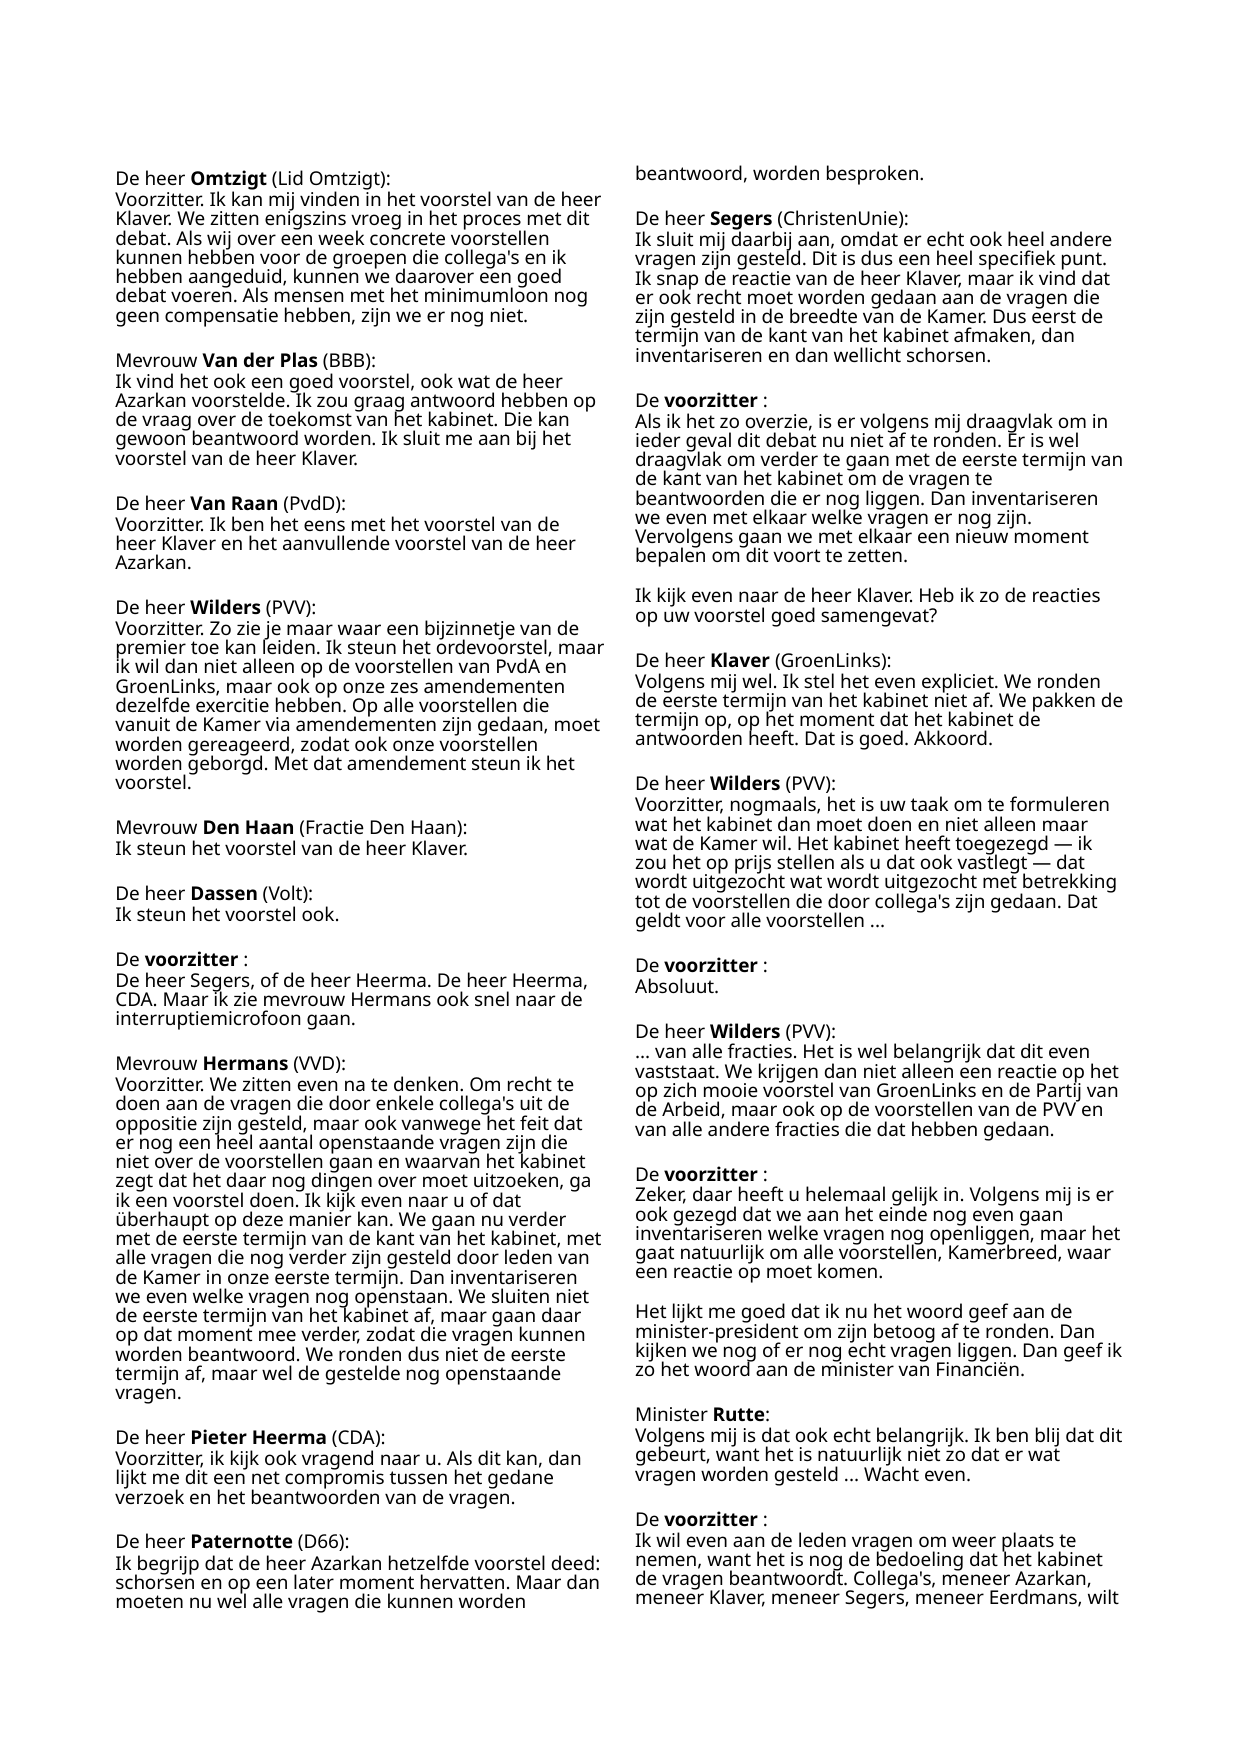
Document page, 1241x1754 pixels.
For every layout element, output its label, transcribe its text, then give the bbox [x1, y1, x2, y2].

text Voorzitter. Ik ben het eens met het voorstel van de heer Klaver en het aanvullende voorstel van de heer Azarkan. [115, 516, 605, 573]
text Zeker, daar heeft u helemaal gelijk in. Volgens mij is er ook gezegd dat we aan het einde nog even gaan inventariseren welke vragen nog openliggen, maar het gaat natuurlijk om alle voorstellen, Kamerbreed, waar een reactie op moet komen. [635, 1186, 1125, 1283]
text Ik begrijp dat de heer Azarkan hetzelfde voorstel deed: schorsen en op een later moment hervatten. Maar dan moeten nu wel alle vragen die kunnen worden [115, 1554, 605, 1612]
text De heer Pieter Heerma (CDA): [115, 1424, 605, 1450]
text ... van alle fracties. Het is wel belangrijk dat dit even vaststaat. We krijgen dan niet alleen een reactie op het op zich mooie voorstel van GroenLinks en de Partij van de Arbeid, maar ook op de voorstellen van de PVV en van alle andere fracties die dat hebben gedaan. [635, 1043, 1125, 1140]
text De heer Paternotte (D66): [115, 1529, 605, 1554]
text Ik wil even aan de leden vragen om weer plaats te nemen, want het is nog de bedoeling dat het kabinet de vragen beantwoordt. Collega's, meneer Azarkan, meneer Klaver, meneer Segers, meneer Eerdmans, wilt [635, 1532, 1125, 1609]
text De voorzitter : [115, 946, 605, 972]
text Volgens mij wel. Ik stel het even expliciet. We ronden de eerste termijn van het kabinet niet af. We pakken de termijn op, op het moment dat het kabinet de antwoorden heeft. Dat is goed. Akkoord. [635, 673, 1125, 750]
text Voorzitter, ik kijk ook vragend naar u. Als dit kan, dan lijkt me dit een net compromis tussen het gedane verzoek en het beantwoorden van de vragen. [115, 1450, 605, 1508]
text De heer Dassen (Volt): [115, 880, 605, 906]
text De heer Segers, of de heer Heerma. De heer Heerma, CDA. Maar ik zie mevrouw Hermans ook snel naar de interruptiemicrofoon gaan. [115, 972, 605, 1029]
text Voorzitter. Ik kan mij vinden in het voorstel van de heer Klaver. We zitten enigszins vroeg in het proces met dit debat. Als wij over een week concrete voorstellen kunnen hebben voor de groepen die collega's en ik hebben aangeduid, kunnen we daarover een goed debat voeren. Als mensen met het minimumloon nog geen compensatie hebben, zijn we er nog niet. [115, 191, 605, 326]
text beantwoord, worden besproken. [635, 165, 1125, 184]
text Als ik het zo overzie, is er volgens mij draagvlak om in ieder geval dit debat nu niet af te ronden. Er is wel draagvlak om verder te gaan met de eerste termijn van de kant van het kabinet om de vragen te beantwoorden die er nog liggen. Dan inventariseren we even met elkaar welke vragen er nog zijn. Vervolgens gaan we met elkaar een nieuw moment bepalen om dit voort te zetten. [635, 413, 1125, 567]
text De heer Omtzigt (Lid Omtzigt): [115, 165, 605, 191]
text De heer Klaver (GroenLinks): [635, 647, 1125, 673]
text De heer Van Raan (PvdD): [115, 490, 605, 516]
text Absoluut. [635, 978, 1125, 997]
text De voorzitter : [635, 952, 1125, 978]
text De voorzitter : [635, 387, 1125, 413]
text Ik vind het ook een goed voorstel, ook wat de heer Azarkan voorstelde. Ik zou graag antwoord hebben op de vraag over de toekomst van het kabinet. Die kan gewoon beantwoord worden. Ik sluit me aan bij het voorstel van de heer Klaver. [115, 373, 605, 469]
text Voorzitter, nogmaals, het is uw taak om te formuleren wat het kabinet dan moet doen en niet alleen maar wat de Kamer wil. Het kabinet heeft toegezegd — ik zou het op prijs stellen als u dat ook vastlegt — dat wordt uitgezocht wat wordt uitgezocht met betrekking tot de voorstellen die door collega's zijn gedaan. Dat geldt voor alle voorstellen ... [635, 796, 1125, 931]
text Het lijkt me goed dat ik nu het woord geef aan de minister-president om zijn betoog af te ronden. Dan kijken we nog of er nog echt vragen liggen. Dan geef ik zo het woord aan de minister van Financiën. [635, 1303, 1125, 1381]
text De voorzitter : [635, 1161, 1125, 1186]
text De heer Wilders (PVV): [635, 771, 1125, 796]
text De heer Wilders (PVV): [635, 1018, 1125, 1043]
text Mevrouw Hermans (VVD): [115, 1050, 605, 1076]
text Mevrouw Den Haan (Fractie Den Haan): [115, 814, 605, 840]
text Ik sluit mij daarbij aan, omdat er echt ook heel andere vragen zijn gesteld. Dit is dus een heel specifiek punt. Ik snap de reactie van de heer Klaver, maar ik vind dat er ook recht moet worden gedaan aan de vragen die zijn gesteld in de breedte van de Kamer. Dus eerst de termijn van de kant van het kabinet afmaken, dan inventariseren en dan wellicht schorsen. [635, 231, 1125, 366]
text De voorzitter : [635, 1506, 1125, 1532]
text Mevrouw Van der Plas (BBB): [115, 347, 605, 373]
text Voorzitter. We zitten even na te denken. Om recht te doen aan de vragen die door enkele collega's uit de oppositie zijn gesteld, maar ook vanwege het feit dat er nog een heel aantal openstaande vragen zijn die niet over de voorstellen gaan en waarvan het kabinet zegt dat het daar nog dingen over moet uitzoeken, ga ik een voorstel doen. Ik kijk even naar u of dat überhaupt op deze manier kan. We gaan nu verder met de eerste termijn van de kant van het kabinet, met alle vragen die nog verder zijn gesteld door leden van de Kamer in onze eerste termijn. Dan inventariseren we even welke vragen nog openstaan. We sluiten niet de eerste termijn van het kabinet af, maar gaan daar op dat moment mee verder, zodat die vragen kunnen worden beantwoord. We ronden dus niet de eerste termijn af, maar wel de gestelde nog openstaande vragen. [115, 1076, 605, 1403]
text De heer Wilders (PVV): [115, 594, 605, 620]
text De heer Segers (ChristenUnie): [635, 205, 1125, 231]
text Volgens mij is dat ook echt belangrijk. Ik ben blij dat dit gebeurt, want het is natuurlijk niet zo dat er wat vragen worden gesteld ... Wacht even. [635, 1427, 1125, 1485]
text Ik steun het voorstel van de heer Klaver. [115, 840, 605, 859]
text Ik kijk even naar de heer Klaver. Heb ik zo de reacties op uw voorstel goed samengevat? [635, 587, 1125, 626]
text Minister Rutte: [635, 1401, 1125, 1427]
text Ik steun het voorstel ook. [115, 906, 605, 925]
text Voorzitter. Zo zie je maar waar een bijzinnetje van de premier toe kan leiden. Ik steun het ordevoorstel, maar ik wil dan niet alleen op de voorstellen van PvdA en GroenLinks, maar ook op onze zes amendementen dezelfde exercitie hebben. Op alle voorstellen die vanuit de Kamer via amendementen zijn gedaan, moet worden gereageerd, zodat ook onze voorstellen worden geborgd. Met dat amendement steun ik het voorstel. [115, 620, 605, 793]
